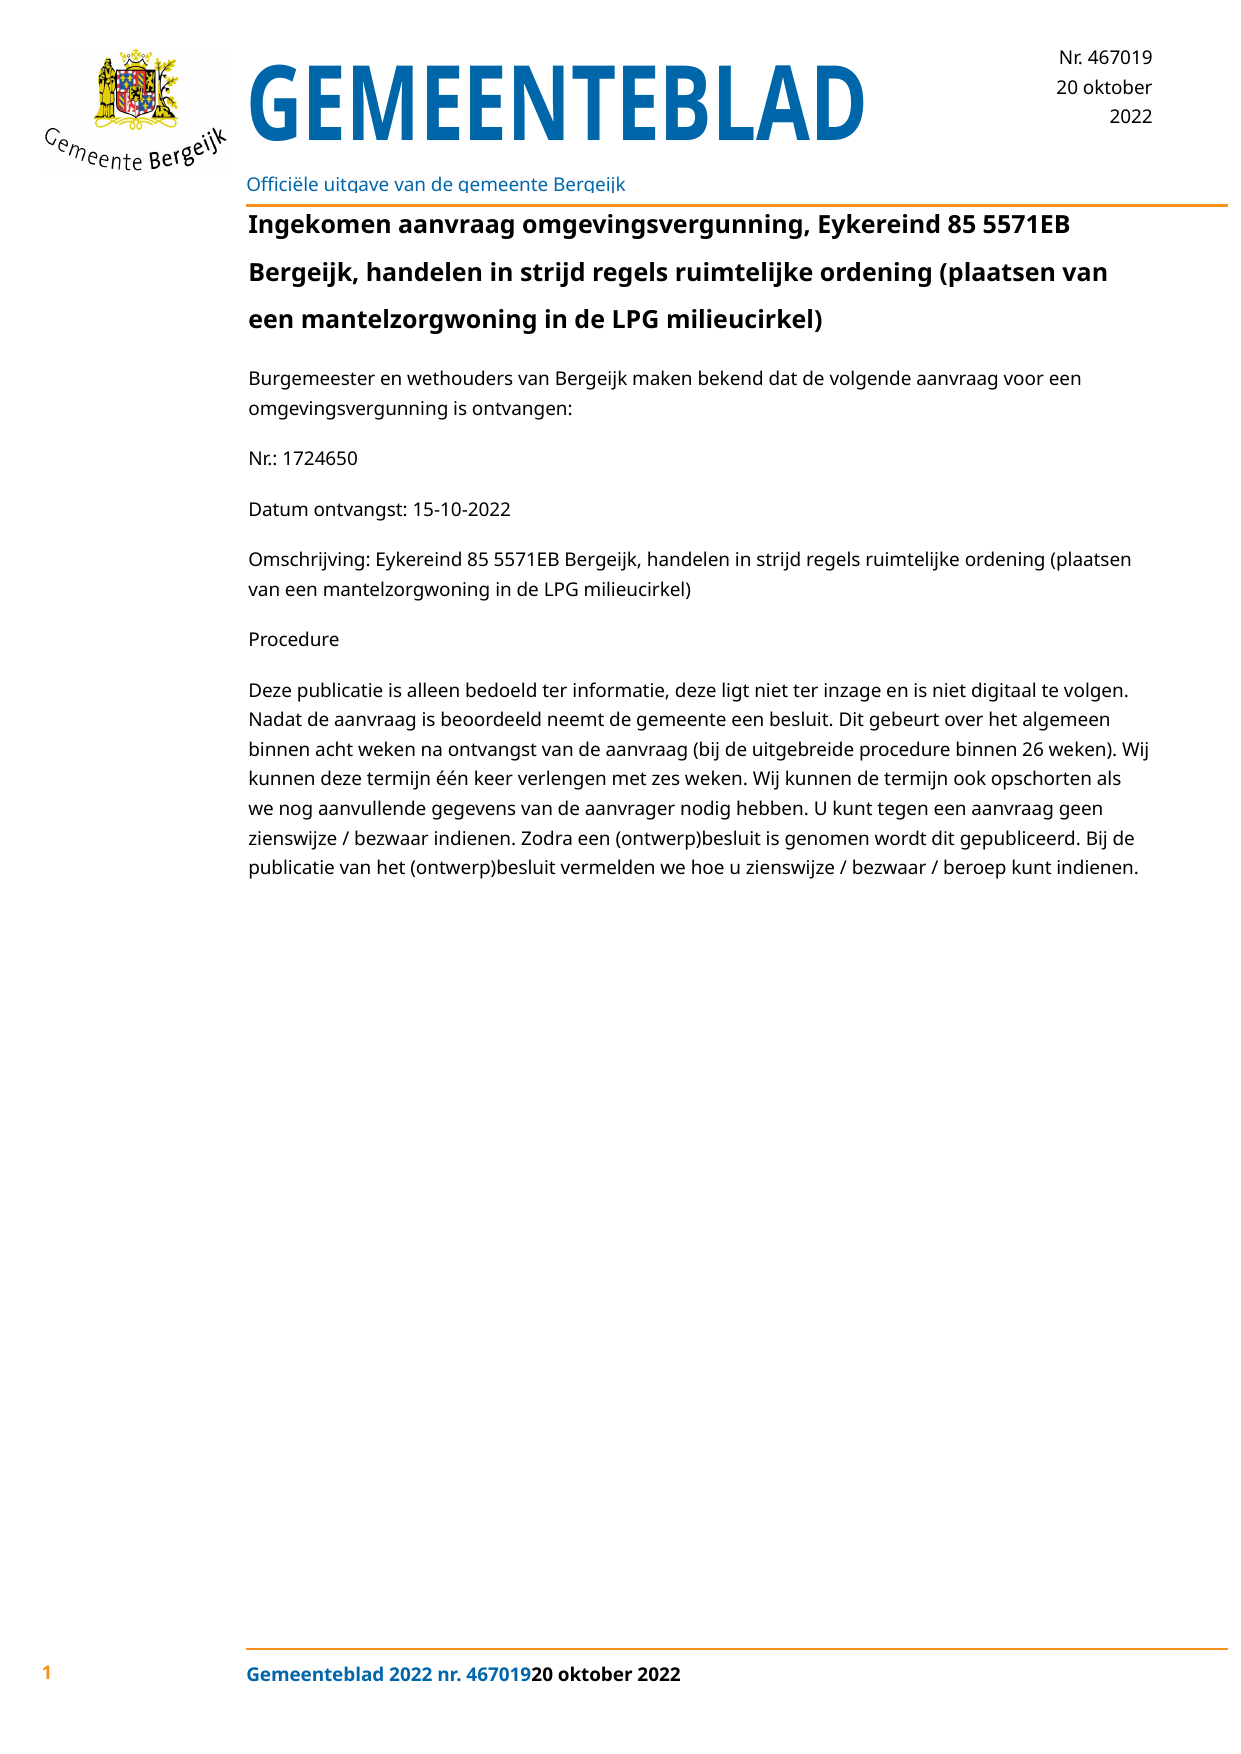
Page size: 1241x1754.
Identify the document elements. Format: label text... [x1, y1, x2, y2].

text Deze publicatie is alleen bedoeld ter informatie, deze ligt niet ter inzage en is niet digitaal te volgen. Nadat de aanvraag is beoordeeld neemt de gemeente een besluit. Dit gebeurt over het algemeen binnen acht weken na ontvangst van de aanvraag (bij de uitgebreide procedure binnen 26 weken). Wij kunnen deze termijn één keer verlengen met zes weken. Wij kunnen de termijn ook opschorten als we nog aanvullende gegevens van de aanvrager nodig hebben. U kunt tegen een aanvraag geen zienswijze / bezwaar indienen. Zodra een (ontwerp)besluit is genomen wordt dit gepubliceerd. Bij de publicatie van het (ontwerp)besluit vermelden we hoe u zienswijze / bezwaar / beroep kunt indienen. [248, 677, 1152, 880]
text Datum ontvangst: 15-10-2022 [248, 496, 1152, 522]
text Procedure [248, 626, 1152, 652]
text Nr.: 1724650 [248, 446, 1152, 471]
text Burgemeester en wethouders van Bergeijk maken bekend dat de volgende aanvraag voor een omgevingsvergunning is ontvangen: [248, 366, 1152, 421]
text Omschrijving: Eykereind 85 5571EB Bergeijk, handelen in strijd regels ruimtelijke ordening (plaatsen van een mantelzorgwoning in de LPG milieucirkel) [248, 546, 1152, 602]
text Ingekomen aanvraag omgevingsvergunning, Eykereind 85 5571EB Bergeijk, handelen in strijd regels ruimtelijke ordening (plaatsen van een mantelzorgwoning in de LPG milieucirkel) [248, 207, 1152, 336]
picture [41, 47, 231, 172]
